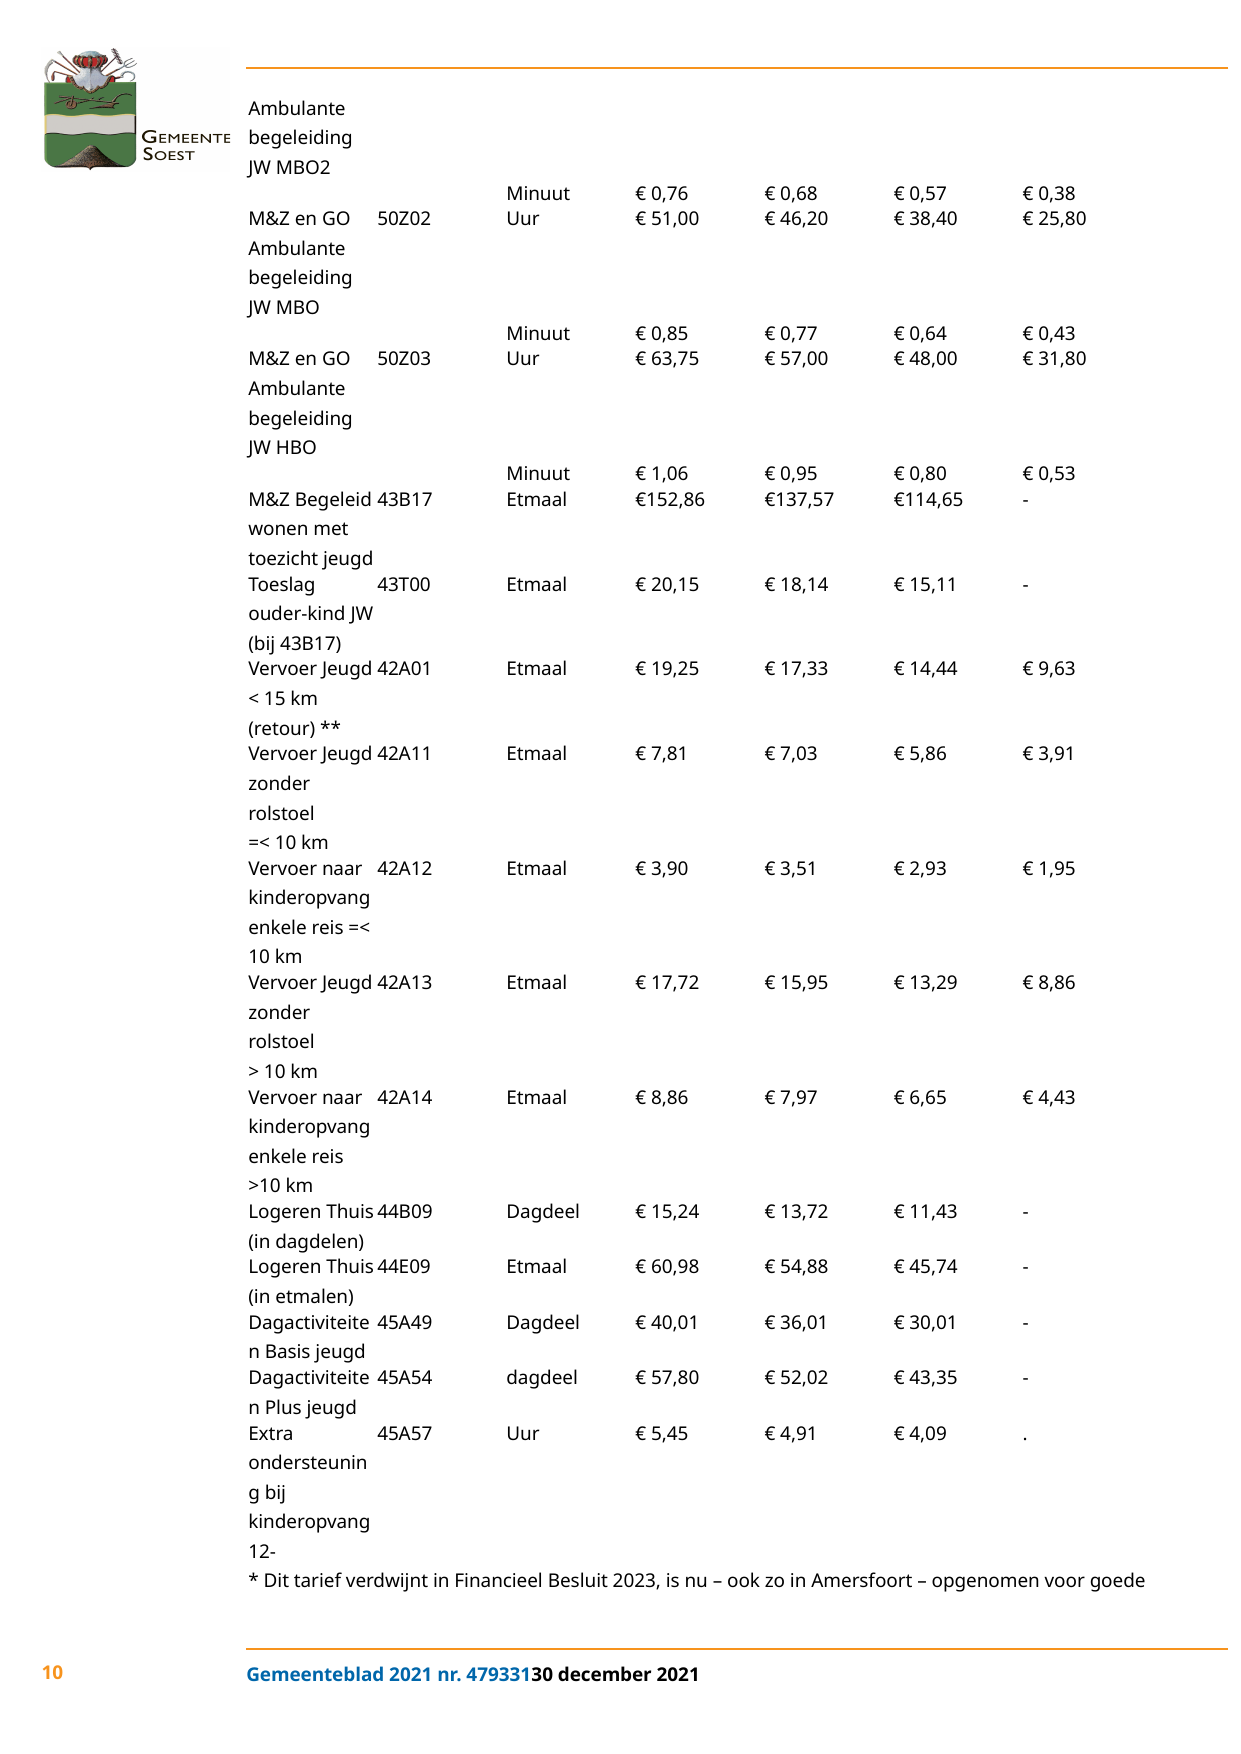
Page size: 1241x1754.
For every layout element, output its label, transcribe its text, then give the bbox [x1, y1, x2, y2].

table_cell Etmaal [506, 656, 635, 741]
table_cell - [1023, 1199, 1152, 1254]
table_cell Uur [506, 1420, 635, 1564]
table_cell 42A01 [377, 656, 506, 741]
table_cell Dagactiviteiten Basis jeugd [248, 1309, 377, 1364]
table_cell Etmaal [506, 1254, 635, 1309]
table_cell € 13,29 [894, 970, 1022, 1084]
table_cell [377, 95, 506, 180]
table_cell 45A57 [377, 1420, 506, 1564]
table_cell € 7,97 [764, 1084, 893, 1198]
table_cell € 17,72 [635, 970, 764, 1084]
table_cell 42A14 [377, 1084, 506, 1198]
table_cell 43T00 [377, 571, 506, 656]
table_cell Vervoer naar kinderopvang enkele reis >10 km [248, 1084, 377, 1198]
table_cell €114,65 [894, 486, 1022, 571]
table_cell € 0,77 [764, 320, 893, 346]
table_cell [377, 320, 506, 346]
table_cell [1023, 95, 1152, 180]
table_cell € 8,86 [635, 1084, 764, 1198]
table_cell € 11,43 [894, 1199, 1022, 1254]
table_cell € 60,98 [635, 1254, 764, 1309]
table_cell € 54,88 [764, 1254, 893, 1309]
table_cell Etmaal [506, 486, 635, 571]
table_cell Etmaal [506, 970, 635, 1084]
table_cell € 15,11 [894, 571, 1022, 656]
table_cell € 18,14 [764, 571, 893, 656]
table_cell 45A54 [377, 1364, 506, 1420]
table_cell € 40,01 [635, 1309, 764, 1364]
table_cell 50Z03 [377, 346, 506, 460]
table_cell € 8,86 [1023, 970, 1152, 1084]
table_cell Minuut [506, 180, 635, 205]
table_cell € 7,81 [635, 741, 764, 855]
table_cell Minuut [506, 320, 635, 346]
table_cell Dagactiviteiten Plus jeugd [248, 1364, 377, 1420]
table_cell € 0,80 [894, 460, 1022, 486]
table_cell 42A11 [377, 741, 506, 855]
table_cell € 5,45 [635, 1420, 764, 1564]
table_cell € 3,51 [764, 855, 893, 969]
table_cell € 52,02 [764, 1364, 893, 1420]
table_cell € 9,63 [1023, 656, 1152, 741]
table_cell [248, 180, 377, 205]
table_cell € 0,95 [764, 460, 893, 486]
table_cell € 3,90 [635, 855, 764, 969]
picture [41, 47, 231, 172]
table_cell 45A49 [377, 1309, 506, 1364]
table_cell Uur [506, 346, 635, 460]
table_cell 50Z02 [377, 205, 506, 320]
table_cell € 48,00 [894, 346, 1022, 460]
table_cell € 6,65 [894, 1084, 1022, 1198]
table_cell € 4,09 [894, 1420, 1022, 1564]
table_cell €137,57 [764, 486, 893, 571]
table_cell Vervoer Jeugd < 15 km (retour) ** [248, 656, 377, 741]
table_cell [377, 460, 506, 486]
table_cell € 2,93 [894, 855, 1022, 969]
table_cell € 19,25 [635, 656, 764, 741]
table_cell 43B17 [377, 486, 506, 571]
table_cell € 15,24 [635, 1199, 764, 1254]
table_cell 44B09 [377, 1199, 506, 1254]
table_cell Toeslag ouder-kind JW (bij 43B17) [248, 571, 377, 656]
table_cell € 0,64 [894, 320, 1022, 346]
table_cell . [1023, 1420, 1152, 1564]
table_cell € 30,01 [894, 1309, 1022, 1364]
table_cell € 4,43 [1023, 1084, 1152, 1198]
table_cell 44E09 [377, 1254, 506, 1309]
table_cell € 14,44 [894, 656, 1022, 741]
table_cell € 31,80 [1023, 346, 1152, 460]
table_cell € 3,91 [1023, 741, 1152, 855]
table_cell - [1023, 1364, 1152, 1420]
table_cell € 46,20 [764, 205, 893, 320]
table_cell € 13,72 [764, 1199, 893, 1254]
table_cell Extra ondersteuning bij kinderopvang 12- [248, 1420, 377, 1564]
table_cell € 17,33 [764, 656, 893, 741]
table_cell M&Z Begeleid wonen met toezicht jeugd [248, 486, 377, 571]
table_cell Minuut [506, 460, 635, 486]
table_cell - [1023, 571, 1152, 656]
table_cell Vervoer naar kinderopvang enkele reis =< 10 km [248, 855, 377, 969]
table_cell € 0,85 [635, 320, 764, 346]
table_cell [248, 320, 377, 346]
table_cell Vervoer Jeugd zonder rolstoel > 10 km [248, 970, 377, 1084]
table_cell M&Z en GO Ambulante begeleiding JW HBO [248, 346, 377, 460]
table_cell Etmaal [506, 1084, 635, 1198]
table_cell € 38,40 [894, 205, 1022, 320]
table_cell - [1023, 1309, 1152, 1364]
table_cell - [1023, 1254, 1152, 1309]
table_cell € 43,35 [894, 1364, 1022, 1420]
table_cell 42A13 [377, 970, 506, 1084]
table_cell € 0,57 [894, 180, 1022, 205]
table_cell Logeren Thuis (in etmalen) [248, 1254, 377, 1309]
table_cell € 0,68 [764, 180, 893, 205]
table_cell Logeren Thuis (in dagdelen) [248, 1199, 377, 1254]
table_cell €152,86 [635, 486, 764, 571]
table_cell € 1,06 [635, 460, 764, 486]
table_cell [894, 95, 1022, 180]
text * Dit tarief verdwijnt in Financieel Besluit 2023, is nu – ook zo in Amersfoort – opgenomen voor goede [248, 1567, 1152, 1593]
table_cell Dagdeel [506, 1309, 635, 1364]
table_cell € 51,00 [635, 205, 764, 320]
table_cell M&Z en GO Ambulante begeleiding JW MBO [248, 205, 377, 320]
table_cell Etmaal [506, 571, 635, 656]
table_cell € 5,86 [894, 741, 1022, 855]
table_cell € 36,01 [764, 1309, 893, 1364]
table_cell € 0,76 [635, 180, 764, 205]
table_cell 42A12 [377, 855, 506, 969]
table_cell [635, 95, 764, 180]
table_cell [377, 180, 506, 205]
table_cell € 20,15 [635, 571, 764, 656]
table_cell € 1,95 [1023, 855, 1152, 969]
table_cell € 15,95 [764, 970, 893, 1084]
table_cell Etmaal [506, 855, 635, 969]
table_cell € 0,53 [1023, 460, 1152, 486]
table_cell € 7,03 [764, 741, 893, 855]
table_cell € 57,80 [635, 1364, 764, 1420]
table_cell Etmaal [506, 741, 635, 855]
table_cell € 0,43 [1023, 320, 1152, 346]
table_cell € 45,74 [894, 1254, 1022, 1309]
table_cell Dagdeel [506, 1199, 635, 1254]
table_cell Vervoer Jeugd zonder rolstoel =< 10 km [248, 741, 377, 855]
table_cell - [1023, 486, 1152, 571]
table_cell dagdeel [506, 1364, 635, 1420]
table_cell [248, 460, 377, 486]
table_cell € 25,80 [1023, 205, 1152, 320]
table_cell [764, 95, 893, 180]
table_cell Uur [506, 205, 635, 320]
table_cell [506, 95, 635, 180]
table_cell € 0,38 [1023, 180, 1152, 205]
table_cell € 57,00 [764, 346, 893, 460]
table_cell € 4,91 [764, 1420, 893, 1564]
table_cell Ambulante begeleiding JW MBO2 [248, 95, 377, 180]
table_cell € 63,75 [635, 346, 764, 460]
